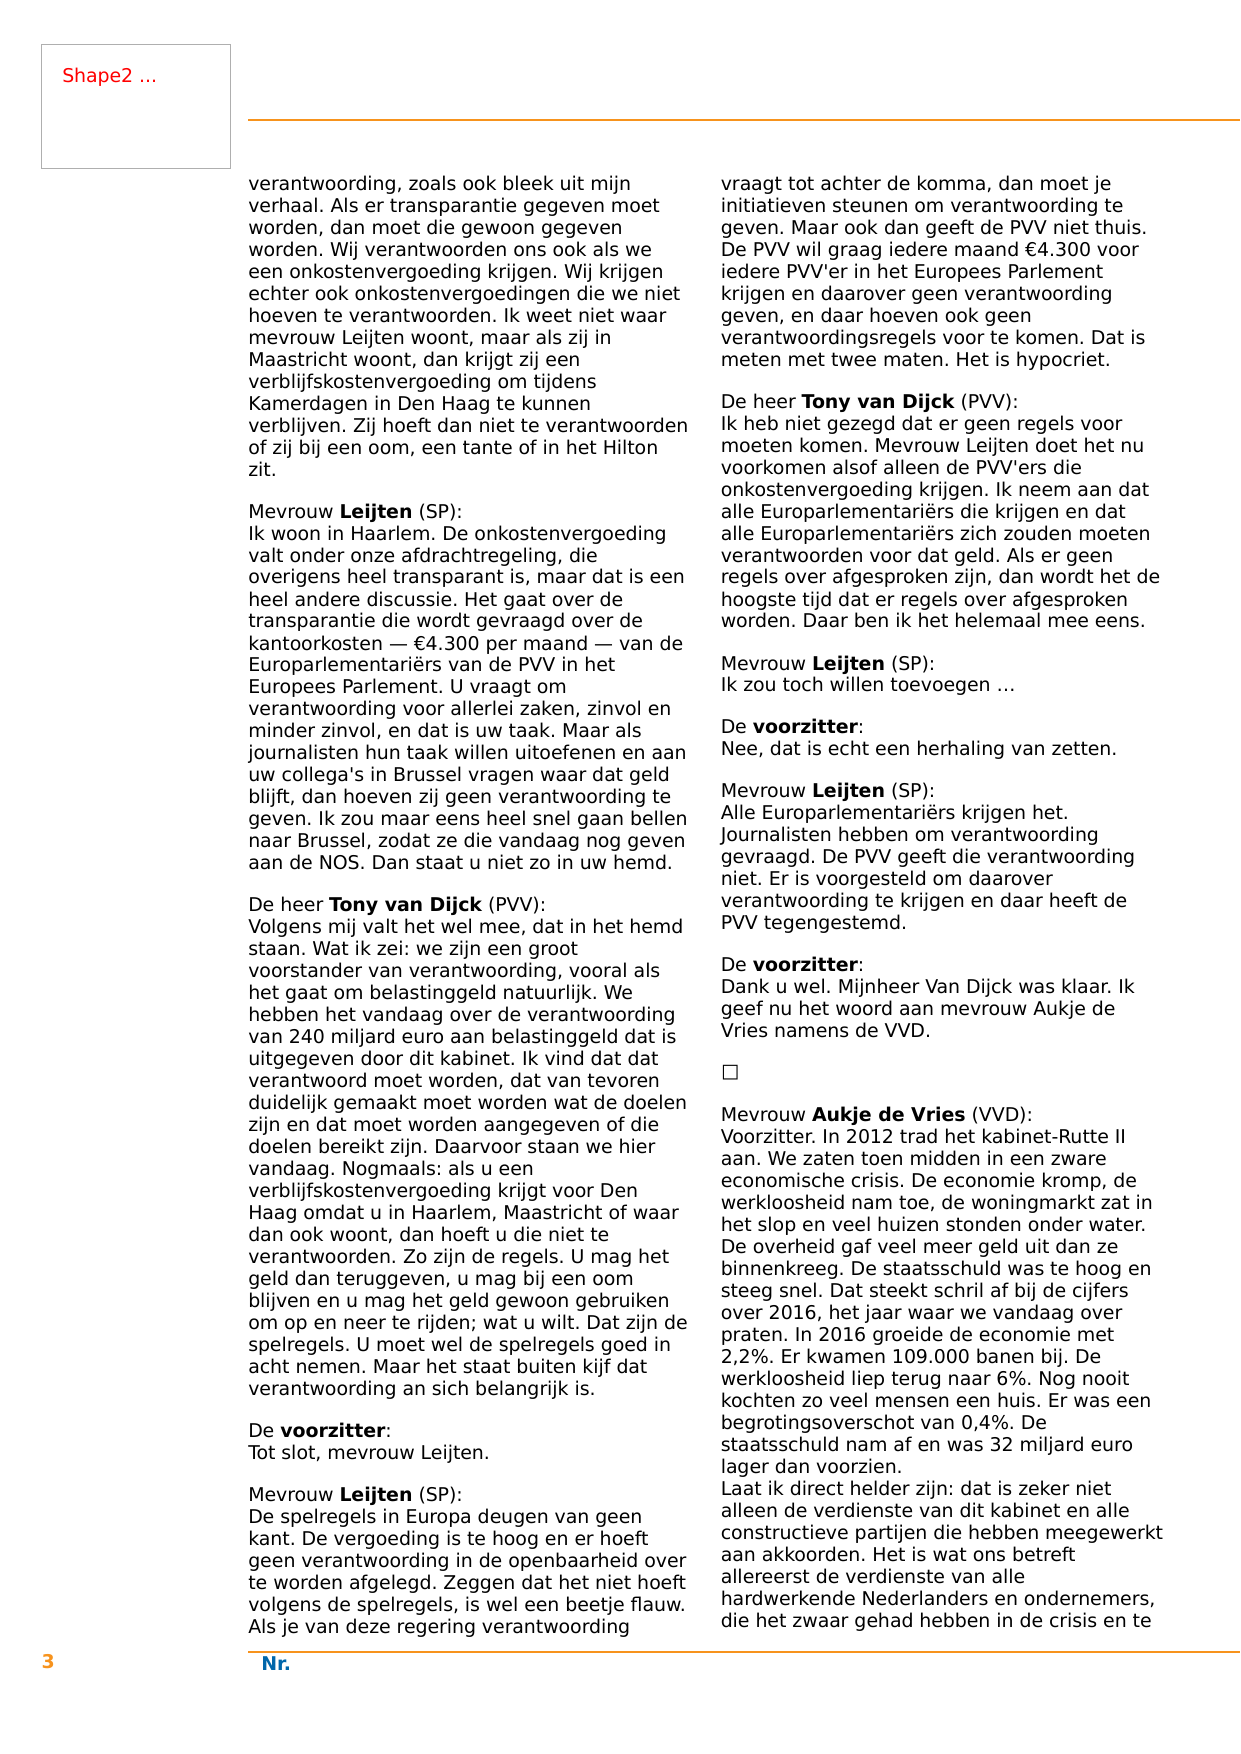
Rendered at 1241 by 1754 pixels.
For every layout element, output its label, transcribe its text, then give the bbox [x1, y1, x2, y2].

text Mevrouw Leijten (SP): [721, 780, 1163, 802]
text Ik heb niet gezegd dat er geen regels voor moeten komen. Mevrouw Leijten doet het nu voorkomen alsof alleen de PVV'ers die onkostenvergoeding krijgen. Ik neem aan dat alle Europarlementariërs die krijgen en dat alle Europarlementariërs zich zouden moeten verantwoorden voor dat geld. Als er geen regels over afgesproken zijn, dan wordt het de hoogste tijd dat er regels over afgesproken worden. Daar ben ik het helemaal mee eens. [721, 413, 1163, 632]
text Mevrouw Leijten (SP): [721, 652, 1163, 674]
text Laat ik direct helder zijn: dat is zeker niet alleen de verdienste van dit kabinet en alle constructieve partijen die hebben meegewerkt aan akkoorden. Het is wat ons betreft allereerst de verdienste van alle hardwerkende Nederlanders en ondernemers, die het zwaar gehad hebben in de crisis en te [721, 1478, 1163, 1632]
text De voorzitter: [248, 1420, 691, 1442]
text Mevrouw Leijten (SP): [248, 1484, 691, 1506]
text Ik woon in Haarlem. De onkostenvergoeding valt onder onze afdrachtregeling, die overigens heel transparant is, maar dat is een heel andere discussie. Het gaat over de transparantie die wordt gevraagd over de kantoorkosten — €4.300 per maand — van de Europarlementariërs van de PVV in het Europees Parlement. U vraagt om verantwoording voor allerlei zaken, zinvol en minder zinvol, en dat is uw taak. Maar als journalisten hun taak willen uitoefenen en aan uw collega's in Brussel vragen waar dat geld blijft, dan hoeven zij geen verantwoording te geven. Ik zou maar eens heel snel gaan bellen naar Brussel, zodat ze die vandaag nog geven aan de NOS. Dan staat u niet zo in uw hemd. [248, 522, 691, 874]
text Alle Europarlementariërs krijgen het. Journalisten hebben om verantwoording gevraagd. De PVV geeft die verantwoording niet. Er is voorgesteld om daarover verantwoording te krijgen en daar heeft de PVV tegengestemd. [721, 802, 1163, 934]
text vraagt tot achter de komma, dan moet je initiatieven steunen om verantwoording te geven. Maar ook dan geeft de PVV niet thuis. De PVV wil graag iedere maand €4.300 voor iedere PVV'er in het Europees Parlement krijgen en daarover geen verantwoording geven, en daar hoeven ook geen verantwoordingsregels voor te komen. Dat is meten met twee maten. Het is hypocriet. [721, 173, 1163, 371]
text Ik zou toch willen toevoegen … [721, 674, 1163, 696]
text Tot slot, mevrouw Leijten. [248, 1442, 691, 1464]
text Voorzitter. In 2012 trad het kabinet-Rutte II aan. We zaten toen midden in een zware economische crisis. De economie kromp, de werkloosheid nam toe, de woningmarkt zat in het slop en veel huizen stonden onder water. De overheid gaf veel meer geld uit dan ze binnenkreeg. De staatsschuld was te hoog en steeg snel. Dat steekt schril af bij de cijfers over 2016, het jaar waar we vandaag over praten. In 2016 groeide de economie met 2,2%. Er kwamen 109.000 banen bij. De werkloosheid liep terug naar 6%. Nog nooit kochten zo veel mensen een huis. Er was een begrotingsoverschot van 0,4%. De staatsschuld nam af en was 32 miljard euro lager dan voorzien. [721, 1126, 1163, 1478]
text ⬜ [721, 1062, 1163, 1084]
text De spelregels in Europa deugen van geen kant. De vergoeding is te hoog en er hoeft geen verantwoording in de openbaarheid over te worden afgelegd. Zeggen dat het niet hoeft volgens de spelregels, is wel een beetje flauw. Als je van deze regering verantwoording [248, 1506, 691, 1637]
text Mevrouw Leijten (SP): [248, 501, 691, 522]
text De voorzitter: [721, 954, 1163, 976]
text Nee, dat is echt een herhaling van zetten. [721, 738, 1163, 760]
text verantwoording, zoals ook bleek uit mijn verhaal. Als er transparantie gegeven moet worden, dan moet die gewoon gegeven worden. Wij verantwoorden ons ook als we een onkostenvergoeding krijgen. Wij krijgen echter ook onkostenvergoedingen die we niet hoeven te verantwoorden. Ik weet niet waar mevrouw Leijten woont, maar als zij in Maastricht woont, dan krijgt zij een verblijfskostenvergoeding om tijdens Kamerdagen in Den Haag te kunnen verblijven. Zij hoeft dan niet te verantwoorden of zij bij een oom, een tante of in het Hilton zit. [248, 173, 691, 481]
text Dank u wel. Mijnheer Van Dijck was klaar. Ik geef nu het woord aan mevrouw Aukje de Vries namens de VVD. [721, 976, 1163, 1042]
text De heer Tony van Dijck (PVV): [248, 894, 691, 916]
text De voorzitter: [721, 716, 1163, 738]
text Volgens mij valt het wel mee, dat in het hemd staan. Wat ik zei: we zijn een groot voorstander van verantwoording, vooral als het gaat om belastinggeld natuurlijk. We hebben het vandaag over de verantwoording van 240 miljard euro aan belastinggeld dat is uitgegeven door dit kabinet. Ik vind dat dat verantwoord moet worden, dat van tevoren duidelijk gemaakt moet worden wat de doelen zijn en dat moet worden aangegeven of die doelen bereikt zijn. Daarvoor staan we hier vandaag. Nogmaals: als u een verblijfskostenvergoeding krijgt voor Den Haag omdat u in Haarlem, Maastricht of waar dan ook woont, dan hoeft u die niet te verantwoorden. Zo zijn de regels. U mag het geld dan teruggeven, u mag bij een oom blijven en u mag het geld gewoon gebruiken om op en neer te rijden; wat u wilt. Dat zijn de spelregels. U moet wel de spelregels goed in acht nemen. Maar het staat buiten kijf dat verantwoording an sich belangrijk is. [248, 916, 691, 1400]
text De heer Tony van Dijck (PVV): [721, 391, 1163, 413]
text Mevrouw Aukje de Vries (VVD): [721, 1104, 1163, 1126]
